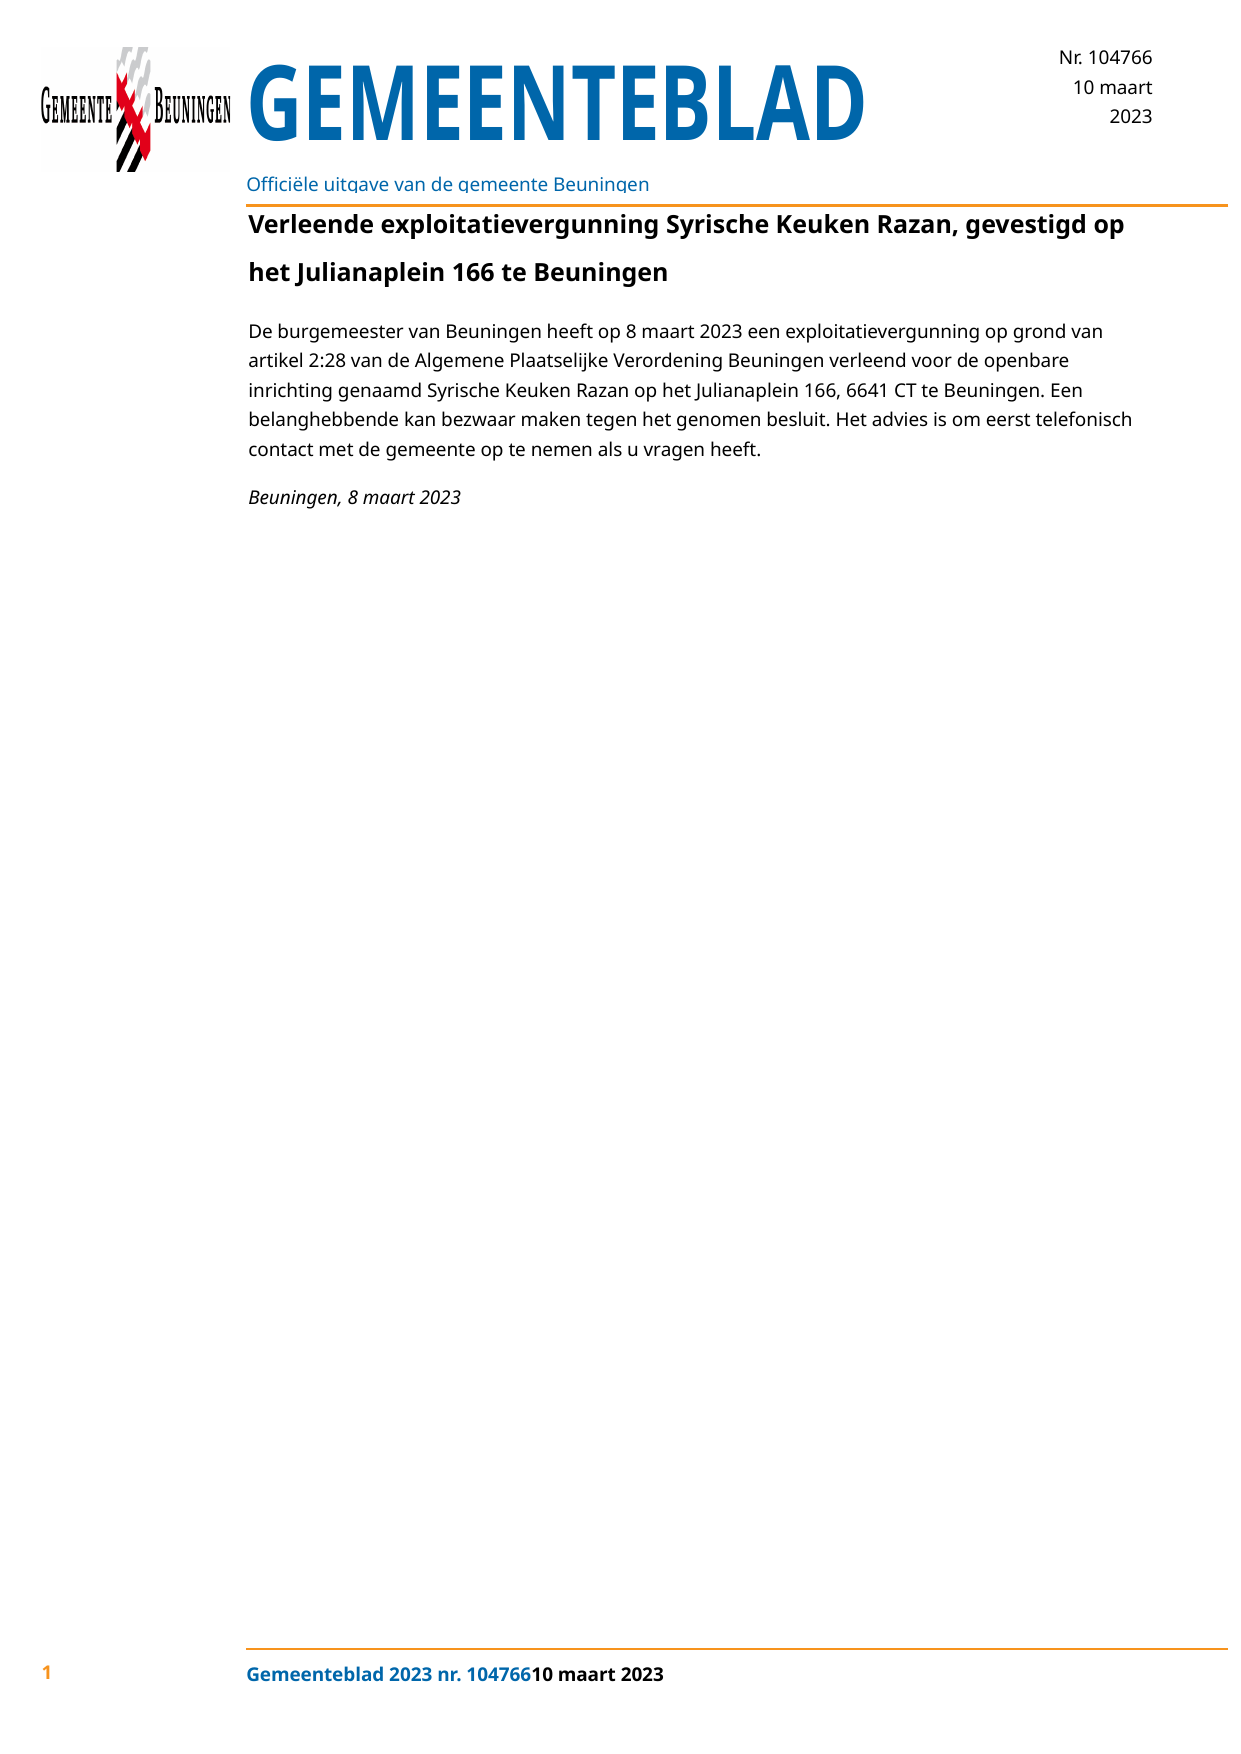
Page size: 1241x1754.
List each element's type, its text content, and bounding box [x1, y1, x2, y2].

text De burgemeester van Beuningen heeft op 8 maart 2023 een exploitatievergunning op grond van artikel 2:28 van de Algemene Plaatselijke Verordening Beuningen verleend voor de openbare inrichting genaamd Syrische Keuken Razan op het Julianaplein 166, 6641 CT te Beuningen. Een belanghebbende kan bezwaar maken tegen het genomen besluit. Het advies is om eerst telefonisch contact met de gemeente op te nemen als u vragen heeft. [248, 318, 1152, 462]
picture [41, 47, 231, 172]
text Beuningen, 8 maart 2023 [248, 484, 1152, 510]
text Verleende exploitatievergunning Syrische Keuken Razan, gevestigd op het Julianaplein 166 te Beuningen [248, 207, 1152, 288]
